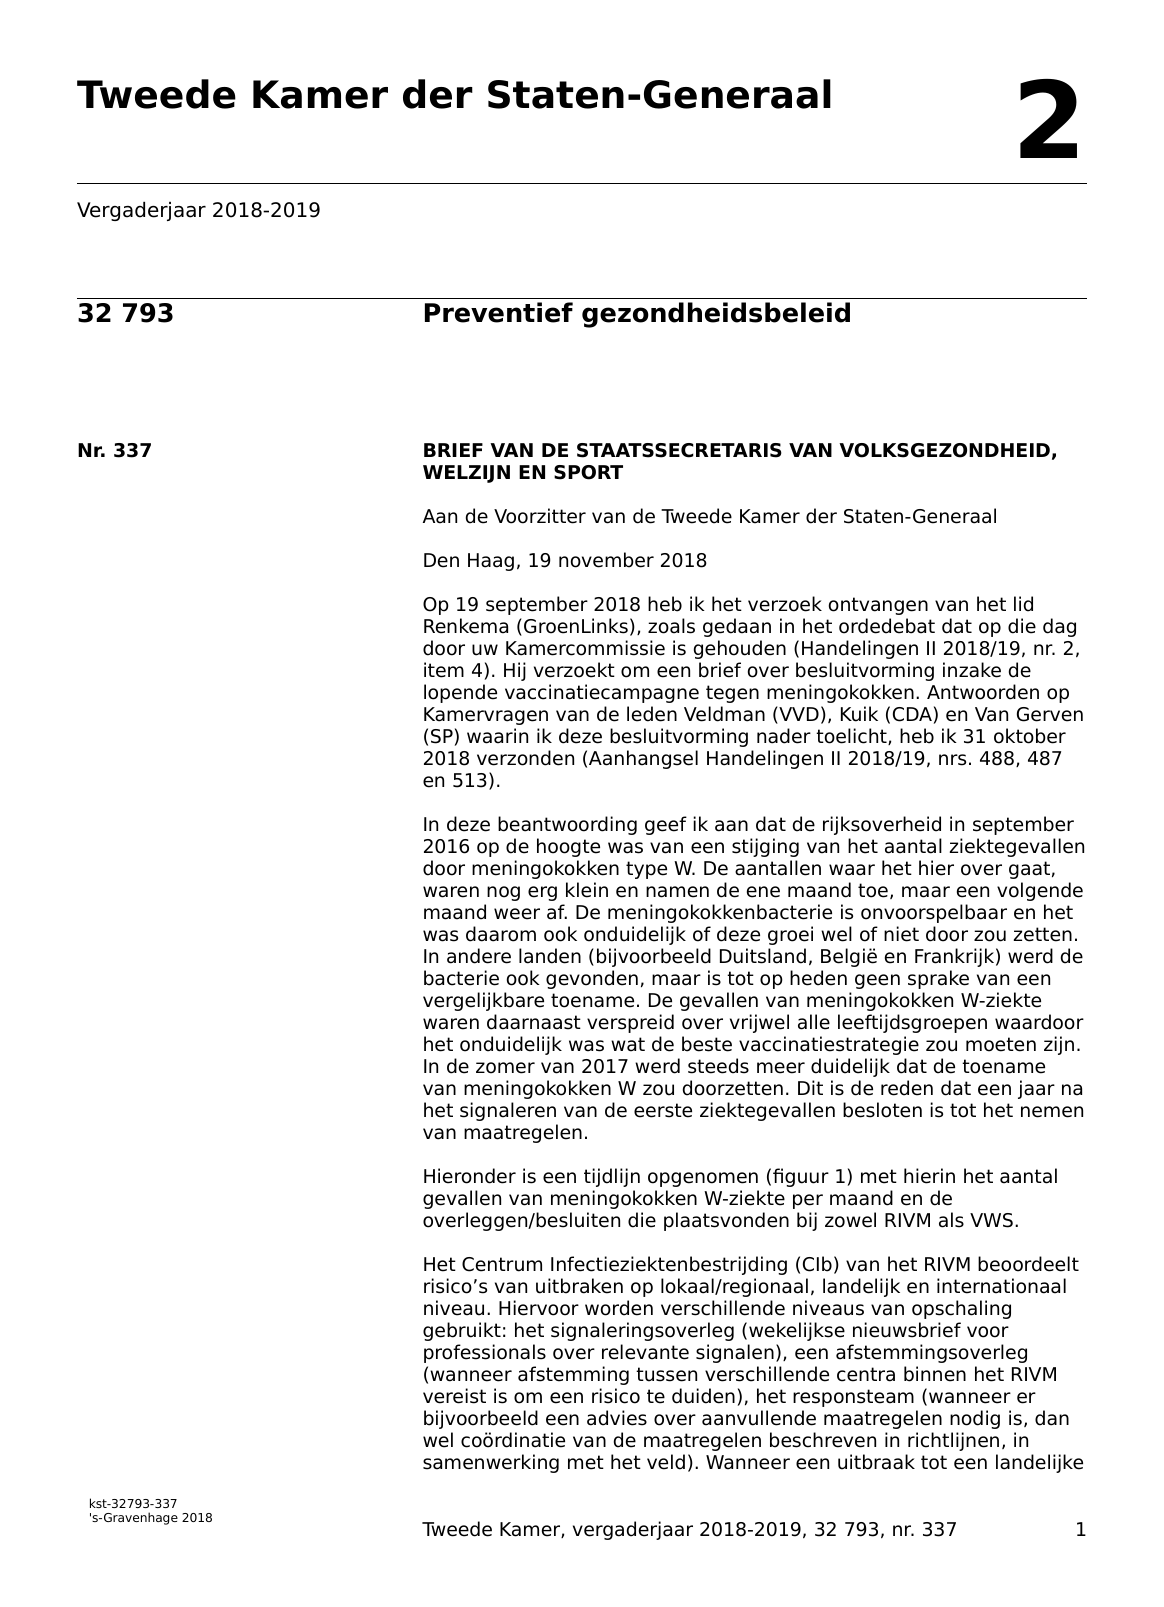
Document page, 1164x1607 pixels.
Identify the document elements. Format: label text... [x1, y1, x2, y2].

text 's-Gravenhage 2018 [88, 1511, 323, 1525]
text Den Haag, 19 november 2018 [422, 550, 1087, 572]
text Het Centrum Infectieziektenbestrijding (CIb) van het RIVM beoordeelt risico’s van uitbraken op lokaal/regionaal, landelijk en internationaal niveau. Hiervoor worden verschillende niveaus van opschaling gebruikt: het signaleringsoverleg (wekelijkse nieuwsbrief voor professionals over relevante signalen), een afstemmingsoverleg (wanneer afstemming tussen verschillende centra binnen het RIVM vereist is om een risico te duiden), het responsteam (wanneer er bijvoorbeeld een advies over aanvullende maatregelen nodig is, dan wel coördinatie van de maatregelen beschreven in richtlijnen, in samenwerking met het veld). Wanneer een uitbraak tot een landelijke [422, 1254, 1087, 1474]
text In deze beantwoording geef ik aan dat de rijksoverheid in september 2016 op de hoogte was van een stijging van het aantal ziektegevallen door meningokokken type W. De aantallen waar het hier over gaat, waren nog erg klein en namen de ene maand toe, maar een volgende maand weer af. De meningokokkenbacterie is onvoorspelbaar en het was daarom ook onduidelijk of deze groei wel of niet door zou zetten. In andere landen (bijvoorbeeld Duitsland, België en Frankrijk) werd de bacterie ook gevonden, maar is tot op heden geen sprake van een vergelijkbare toename. De gevallen van meningokokken W-ziekte waren daarnaast verspreid over vrijwel alle leeftijdsgroepen waardoor het onduidelijk was wat de beste vaccinatiestrategie zou moeten zijn. In de zomer van 2017 werd steeds meer duidelijk dat de toename van meningokokken W zou doorzetten. Dit is de reden dat een jaar na het signaleren van de eerste ziektegevallen besloten is tot het nemen van maatregelen. [422, 814, 1087, 1144]
table_header 2 [886, 59, 1087, 183]
text Aan de Voorzitter van de Tweede Kamer der Staten-Generaal [422, 506, 1087, 528]
text Op 19 september 2018 heb ik het verzoek ontvangen van het lid Renkema (GroenLinks), zoals gedaan in het ordedebat dat op die dag door uw Kamercommissie is gehouden (Handelingen II 2018/19, nr. 2, item 4). Hij verzoekt om een brief over besluitvorming inzake de lopende vaccinatiecampagne tegen meningokokken. Antwoorden op Kamervragen van de leden Veldman (VVD), Kuik (CDA) en Van Gerven (SP) waarin ik deze besluitvorming nader toelicht, heb ik 31 oktober 2018 verzonden (Aanhangsel Handelingen II 2018/19, nrs. 488, 487 en 513). [422, 594, 1087, 792]
subtitle Nr. 337 BRIEF VAN DE STAATSSECRETARIS VAN VOLKSGEZONDHEID, WELZIJN EN SPORT [77, 440, 1087, 484]
table_header Tweede Kamer der Staten-Generaal [77, 59, 886, 183]
text Hieronder is een tijdlijn opgenomen (figuur 1) met hierin het aantal gevallen van meningokokken W-ziekte per maand en de overleggen/besluiten die plaatsvonden bij zowel RIVM als VWS. [422, 1166, 1087, 1232]
text kst-32793-337 [88, 1497, 323, 1511]
table_cell Vergaderjaar 2018-2019 [77, 184, 1087, 298]
subtitle 32 793 Preventief gezondheidsbeleid [77, 299, 1087, 329]
